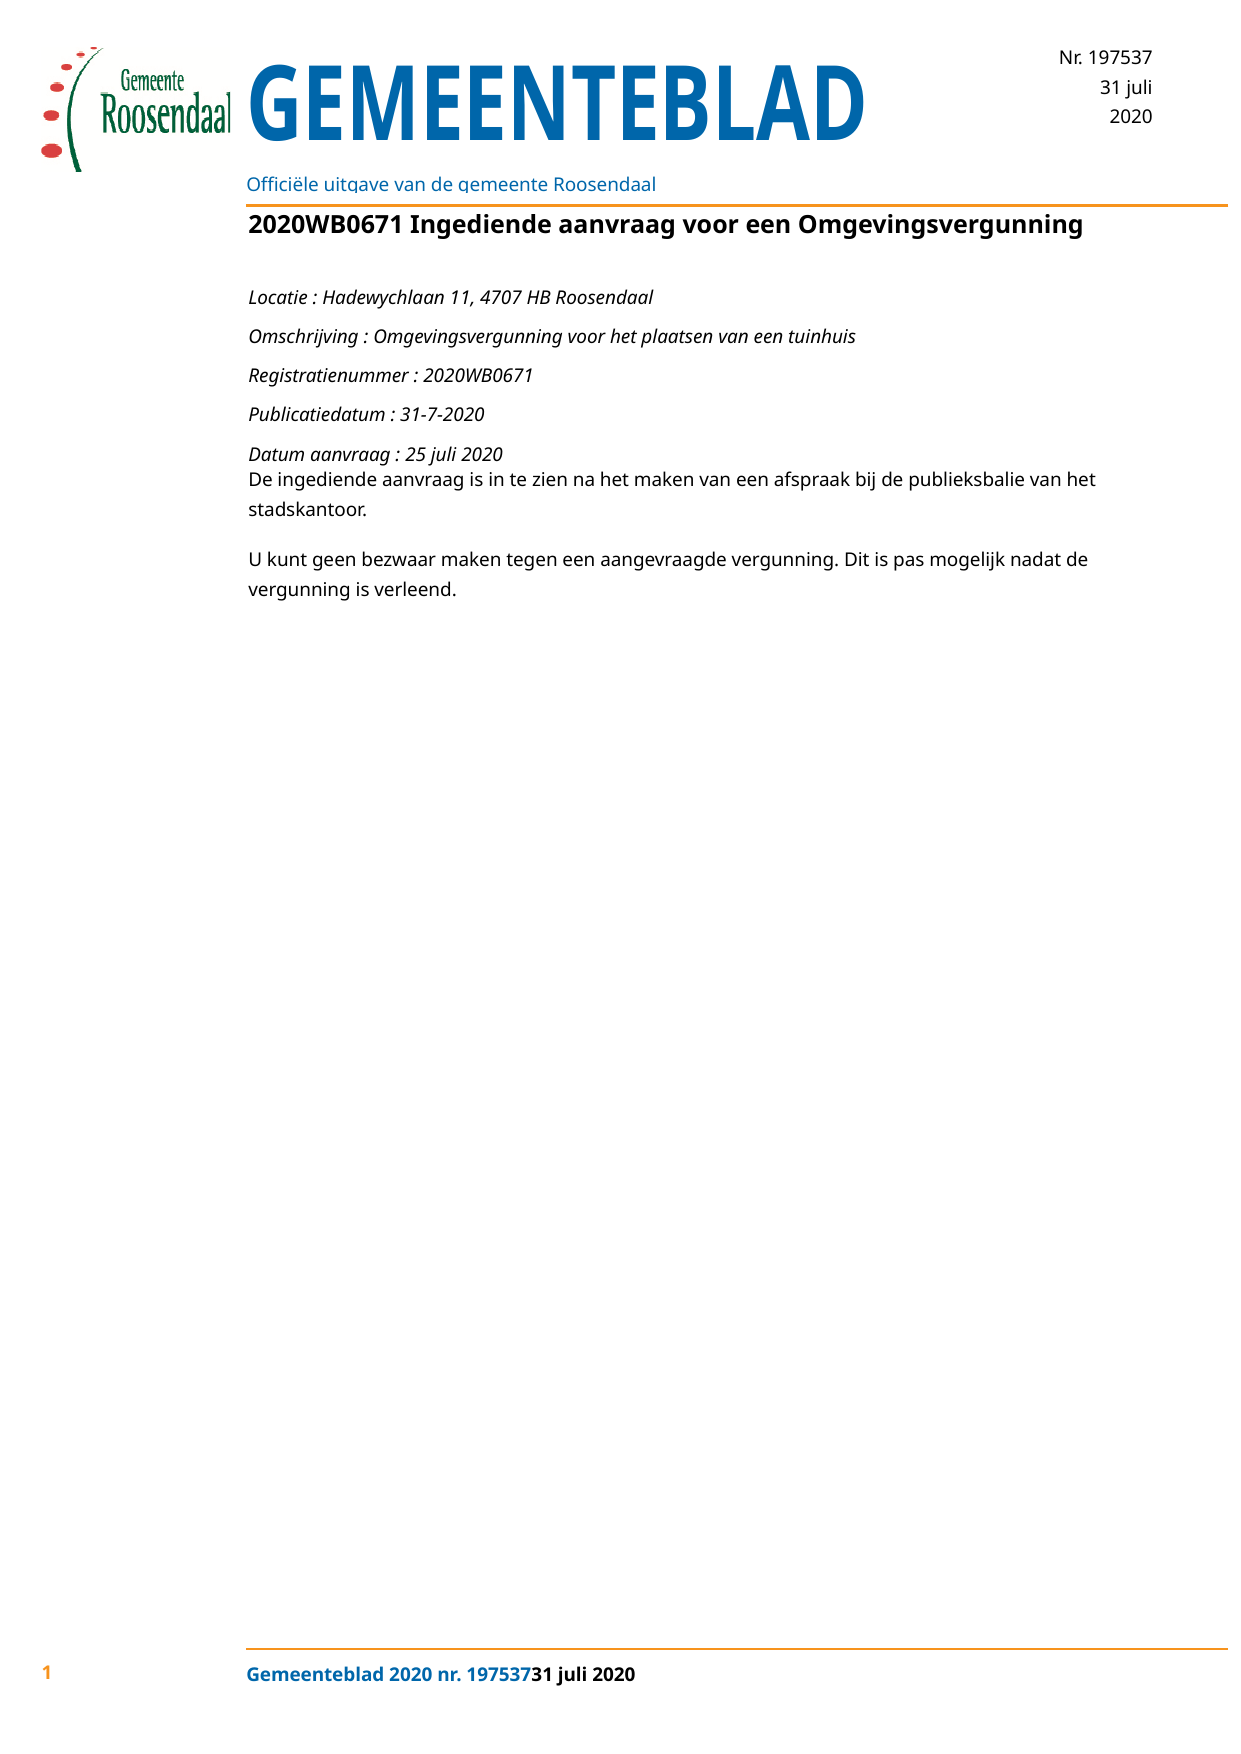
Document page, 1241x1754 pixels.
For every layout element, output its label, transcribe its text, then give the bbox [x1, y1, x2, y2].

text 2020WB0671 Ingediende aanvraag voor een Omgevingsvergunning [248, 207, 1152, 241]
text Registratienummer : 2020WB0671 [248, 362, 1152, 388]
text Omschrijving : Omgevingsvergunning voor het plaatsen van een tuinhuis [248, 323, 1152, 349]
picture [41, 47, 231, 172]
text Publicatiedatum : 31-7-2020 [248, 402, 1152, 427]
text U kunt geen bezwaar maken tegen een aangevraagde vergunning. Dit is pas mogelijk nadat de vergunning is verleend. [248, 547, 1152, 602]
text Datum aanvraag : 25 juli 2020 [248, 441, 1152, 467]
text De ingediende aanvraag is in te zien na het maken van een afspraak bij de publieksbalie van het stadskantoor. [248, 467, 1152, 522]
text Locatie : Hadewychlaan 11, 4707 HB Roosendaal [248, 284, 1152, 309]
